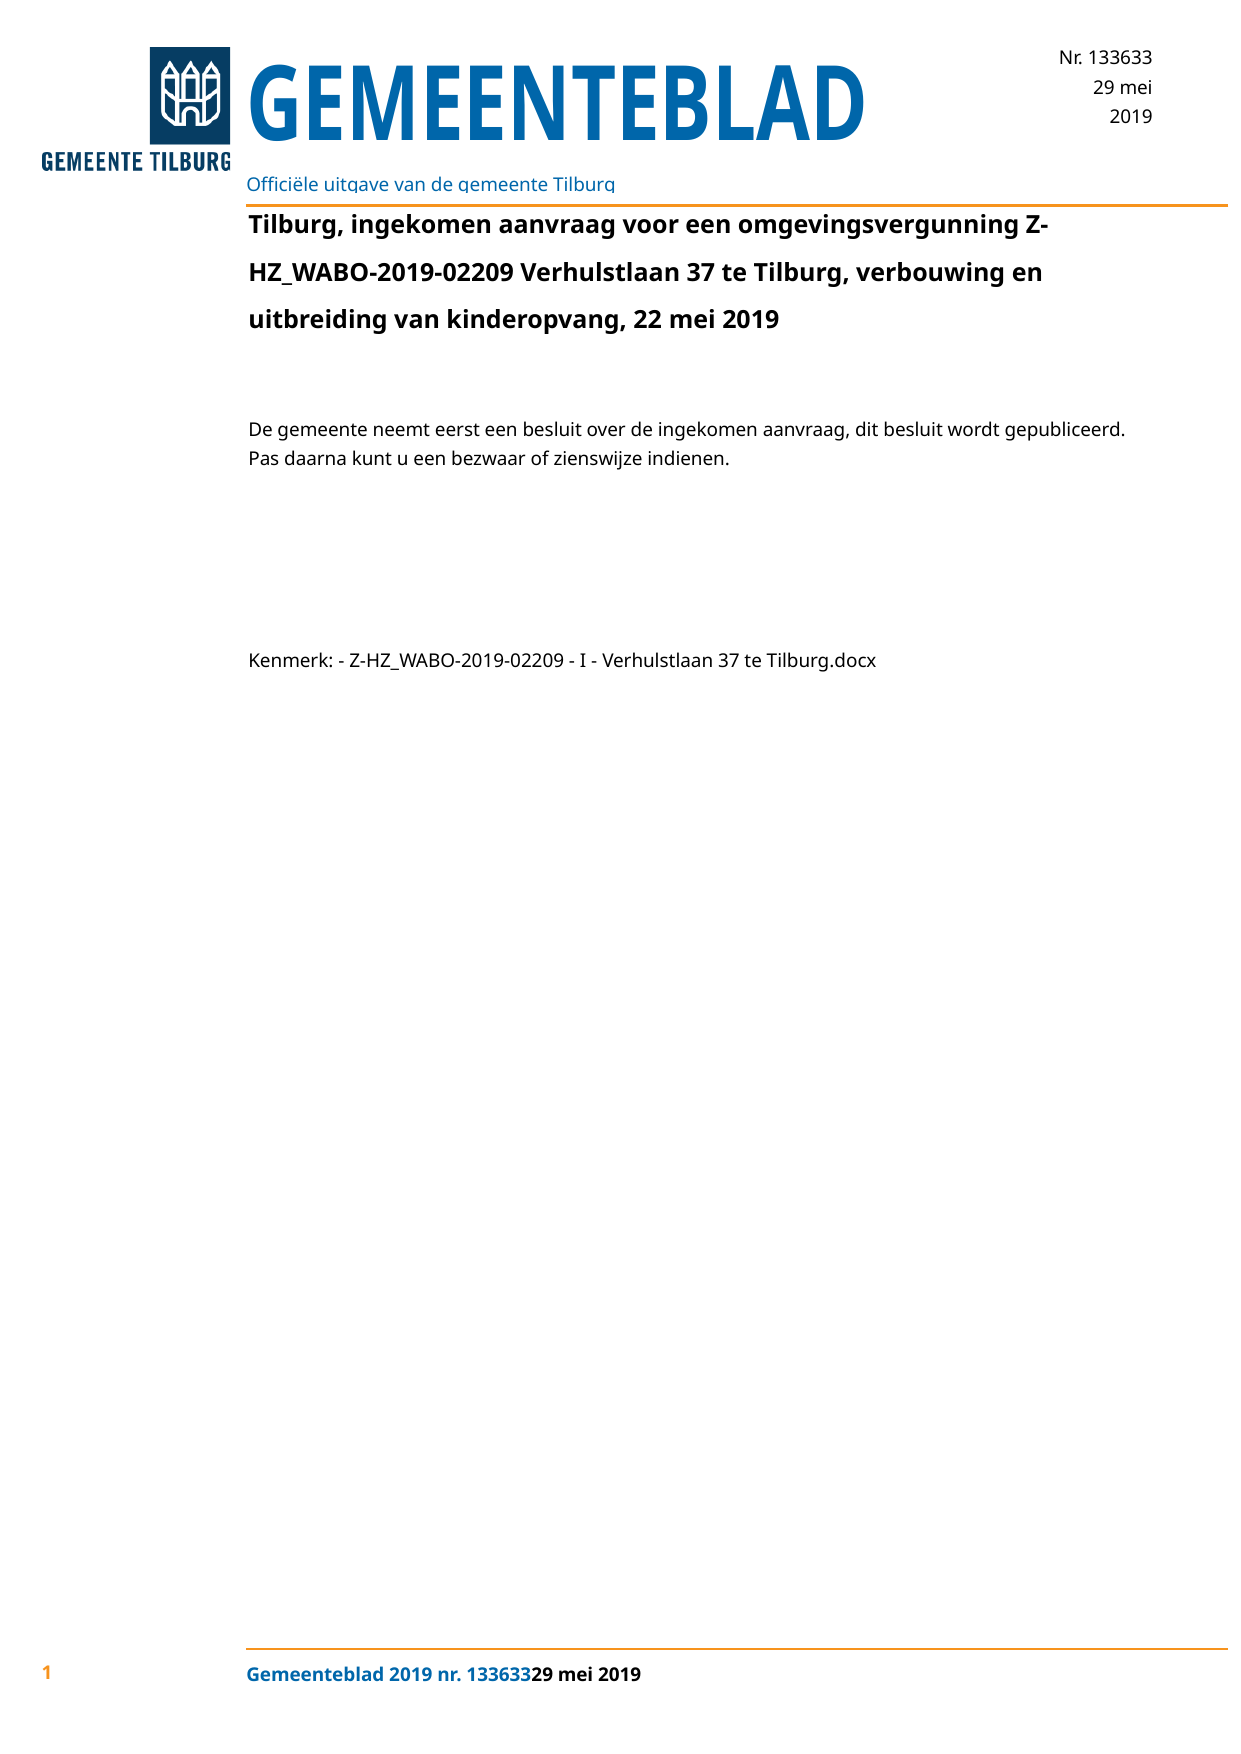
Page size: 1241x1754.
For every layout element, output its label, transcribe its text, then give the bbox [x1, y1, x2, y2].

picture [41, 47, 231, 172]
text De gemeente neemt eerst een besluit over de ingekomen aanvraag, dit besluit wordt gepubliceerd. Pas daarna kunt u een bezwaar of zienswijze indienen. [248, 416, 1152, 471]
text Kenmerk: - Z-HZ_WABO-2019-02209 - I - Verhulstlaan 37 te Tilburg.docx [248, 647, 1152, 673]
text Tilburg, ingekomen aanvraag voor een omgevingsvergunning Z-HZ_WABO-2019-02209 Verhulstlaan 37 te Tilburg, verbouwing en uitbreiding van kinderopvang, 22 mei 2019 [248, 207, 1152, 336]
